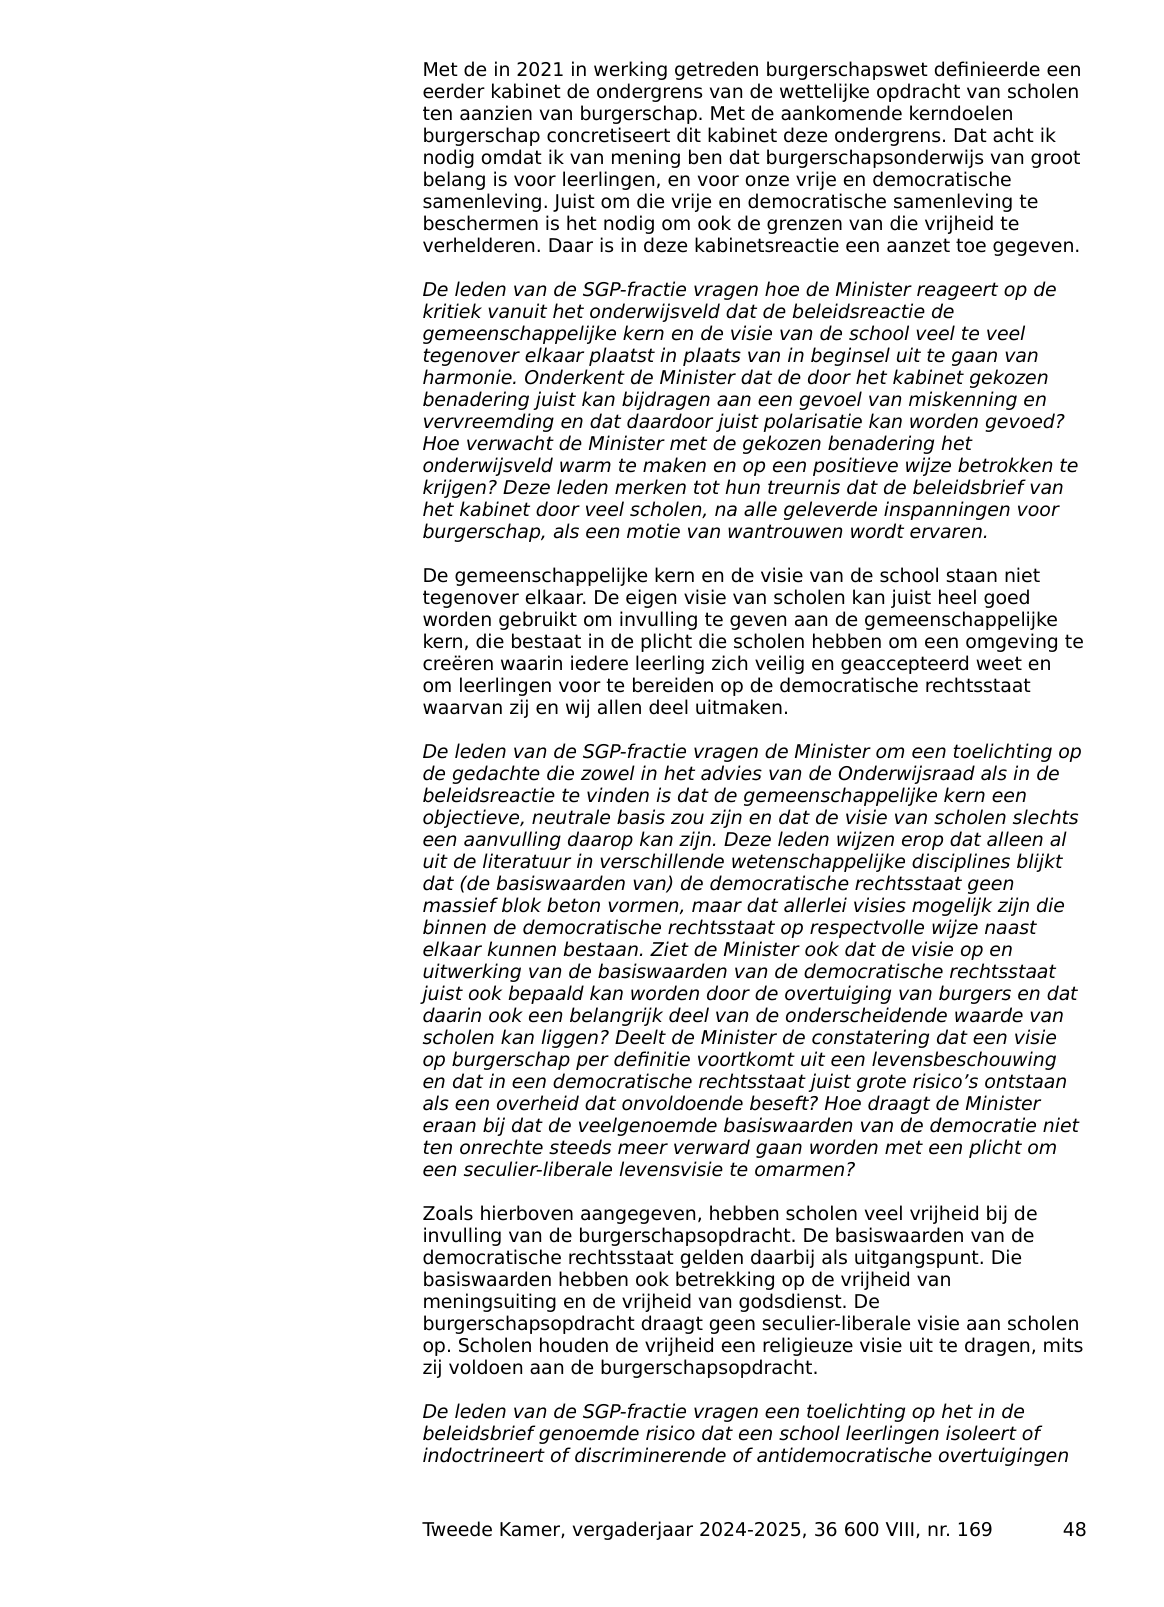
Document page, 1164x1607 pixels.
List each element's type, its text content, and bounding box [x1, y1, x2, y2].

text Met de in 2021 in werking getreden burgerschapswet definieerde een eerder kabinet de ondergrens van de wettelijke opdracht van scholen ten aanzien van burgerschap. Met de aankomende kerndoelen burgerschap concretiseert dit kabinet deze ondergrens. Dat acht ik nodig omdat ik van mening ben dat burgerschapsonderwijs van groot belang is voor leerlingen, en voor onze vrije en democratische samenleving. Juist om die vrije en democratische samenleving te beschermen is het nodig om ook de grenzen van die vrijheid te verhelderen. Daar is in deze kabinetsreactie een aanzet toe gegeven. [422, 59, 1087, 257]
text De gemeenschappelijke kern en de visie van de school staan niet tegenover elkaar. De eigen visie van scholen kan juist heel goed worden gebruikt om invulling te geven aan de gemeenschappelijke kern, die bestaat in de plicht die scholen hebben om een omgeving te creëren waarin iedere leerling zich veilig en geaccepteerd weet en om leerlingen voor te bereiden op de democratische rechtsstaat waarvan zij en wij allen deel uitmaken. [422, 565, 1087, 719]
text De leden van de SGP-fractie vragen hoe de Minister reageert op de kritiek vanuit het onderwijsveld dat de beleidsreactie de gemeenschappelijke kern en de visie van de school veel te veel tegenover elkaar plaatst in plaats van in beginsel uit te gaan van harmonie. Onderkent de Minister dat de door het kabinet gekozen benadering juist kan bijdragen aan een gevoel van miskenning en vervreemding en dat daardoor juist polarisatie kan worden gevoed? Hoe verwacht de Minister met de gekozen benadering het onderwijsveld warm te maken en op een positieve wijze betrokken te krijgen? Deze leden merken tot hun treurnis dat de beleidsbrief van het kabinet door veel scholen, na alle geleverde inspanningen voor burgerschap, als een motie van wantrouwen wordt ervaren. [422, 279, 1087, 543]
text De leden van de SGP-fractie vragen de Minister om een toelichting op de gedachte die zowel in het advies van de Onderwijsraad als in de beleidsreactie te vinden is dat de gemeenschappelijke kern een objectieve, neutrale basis zou zijn en dat de visie van scholen slechts een aanvulling daarop kan zijn. Deze leden wijzen erop dat alleen al uit de literatuur in verschillende wetenschappelijke disciplines blijkt dat (de basiswaarden van) de democratische rechtsstaat geen massief blok beton vormen, maar dat allerlei visies mogelijk zijn die binnen de democratische rechtsstaat op respectvolle wijze naast elkaar kunnen bestaan. Ziet de Minister ook dat de visie op en uitwerking van de basiswaarden van de democratische rechtsstaat juist ook bepaald kan worden door de overtuiging van burgers en dat daarin ook een belangrijk deel van de onderscheidende waarde van scholen kan liggen? Deelt de Minister de constatering dat een visie op burgerschap per definitie voortkomt uit een levensbeschouwing en dat in een democratische rechtsstaat juist grote risico’s ontstaan als een overheid dat onvoldoende beseft? Hoe draagt de Minister eraan bij dat de veelgenoemde basiswaarden van de democratie niet ten onrechte steeds meer verward gaan worden met een plicht om een seculier-liberale levensvisie te omarmen? [422, 741, 1087, 1181]
text Zoals hierboven aangegeven, hebben scholen veel vrijheid bij de invulling van de burgerschapsopdracht. De basiswaarden van de democratische rechtsstaat gelden daarbij als uitgangspunt. Die basiswaarden hebben ook betrekking op de vrijheid van meningsuiting en de vrijheid van godsdienst. De burgerschapsopdracht draagt geen seculier-liberale visie aan scholen op. Scholen houden de vrijheid een religieuze visie uit te dragen, mits zij voldoen aan de burgerschapsopdracht. [422, 1203, 1087, 1379]
text De leden van de SGP-fractie vragen een toelichting op het in de beleidsbrief genoemde risico dat een school leerlingen isoleert of indoctrineert of discriminerende of antidemocratische overtuigingen [422, 1401, 1087, 1467]
